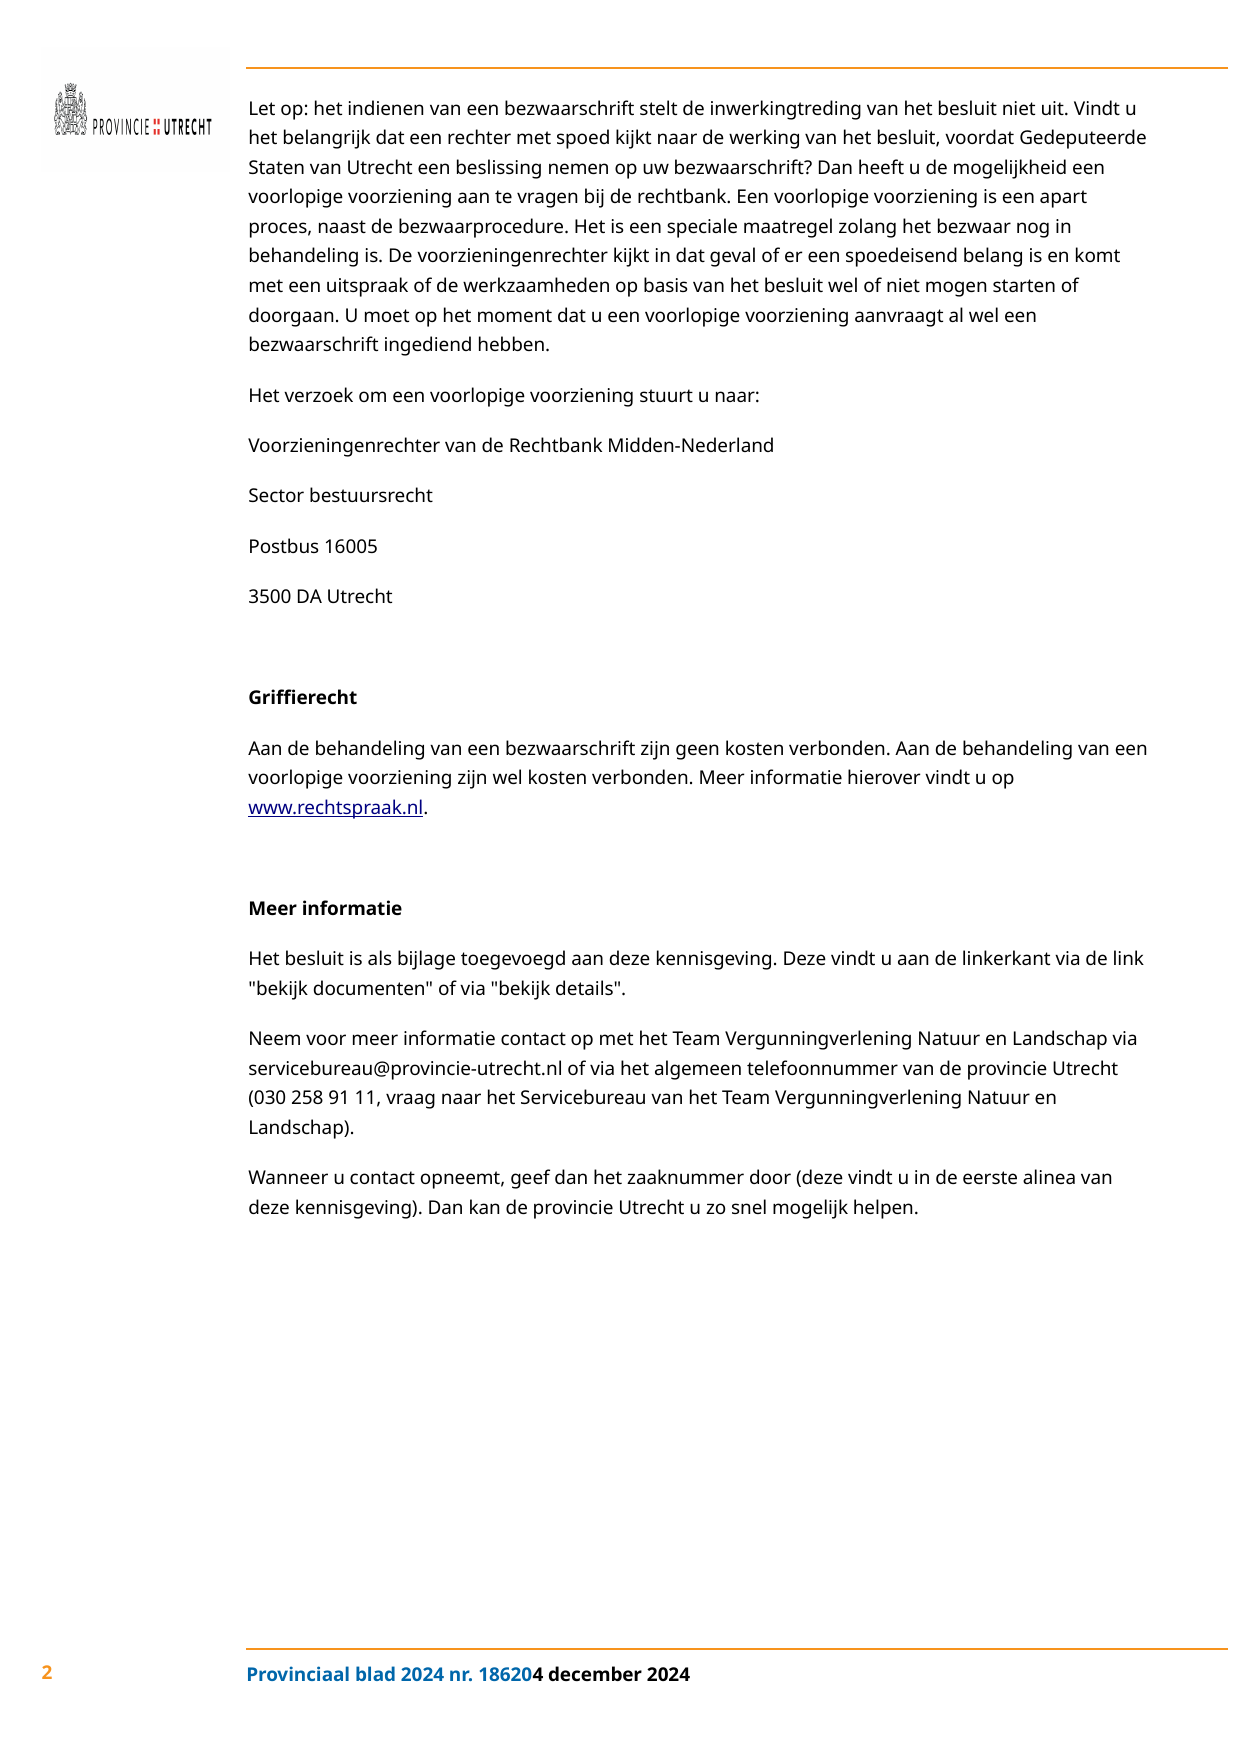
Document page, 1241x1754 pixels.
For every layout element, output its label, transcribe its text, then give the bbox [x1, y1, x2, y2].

text Het verzoek om een voorlopige voorziening stuurt u naar: [248, 382, 1152, 408]
text Het besluit is als bijlage toegevoegd aan deze kennisgeving. Deze vindt u aan de linkerkant via de link "bekijk documenten" of via "bekijk details". [248, 945, 1152, 1001]
text Wanneer u contact opneemt, geef dan het zaaknummer door (deze vindt u in de eerste alinea van deze kennisgeving). Dan kan de provincie Utrecht u zo snel mogelijk helpen. [248, 1164, 1152, 1220]
text Sector bestuursrecht [248, 483, 1152, 508]
text Griffierecht [248, 684, 1152, 710]
text Let op: het indienen van een bezwaarschrift stelt de inwerkingtreding van het besluit niet uit. Vindt u het belangrijk dat een rechter met spoed kijkt naar de werking van het besluit, voordat Gedeputeerde Staten van Utrecht een beslissing nemen op uw bezwaarschrift? Dan heeft u de mogelijkheid een voorlopige voorziening aan te vragen bij de rechtbank. Een voorlopige voorziening is een apart proces, naast de bezwaarprocedure. Het is een speciale maatregel zolang het bezwaar nog in behandeling is. De voorzieningenrechter kijkt in dat geval of er een spoedeisend belang is en komt met een uitspraak of de werkzaamheden op basis van het besluit wel of niet mogen starten of doorgaan. U moet op het moment dat u een voorlopige voorziening aanvraagt al wel een bezwaarschrift ingediend hebben. [248, 95, 1152, 357]
text Postbus 16005 [248, 533, 1152, 559]
text Voorzieningenrechter van de Rechtbank Midden-Nederland [248, 432, 1152, 458]
picture [41, 47, 231, 172]
text Neem voor meer informatie contact op met het Team Vergunningverlening Natuur en Landschap via servicebureau@provincie-utrecht.nl of via het algemeen telefoonnummer van de provincie Utrecht (030 258 91 11, vraag naar het Servicebureau van het Team Vergunningverlening Natuur en Landschap). [248, 1025, 1152, 1140]
text Aan de behandeling van een bezwaarschrift zijn geen kosten verbonden. Aan de behandeling van een voorlopige voorziening zijn wel kosten verbonden. Meer informatie hierover vindt u op www.rechtspraak.nl. [248, 735, 1152, 820]
text 3500 DA Utrecht [248, 583, 1152, 609]
text Meer informatie [248, 895, 1152, 921]
